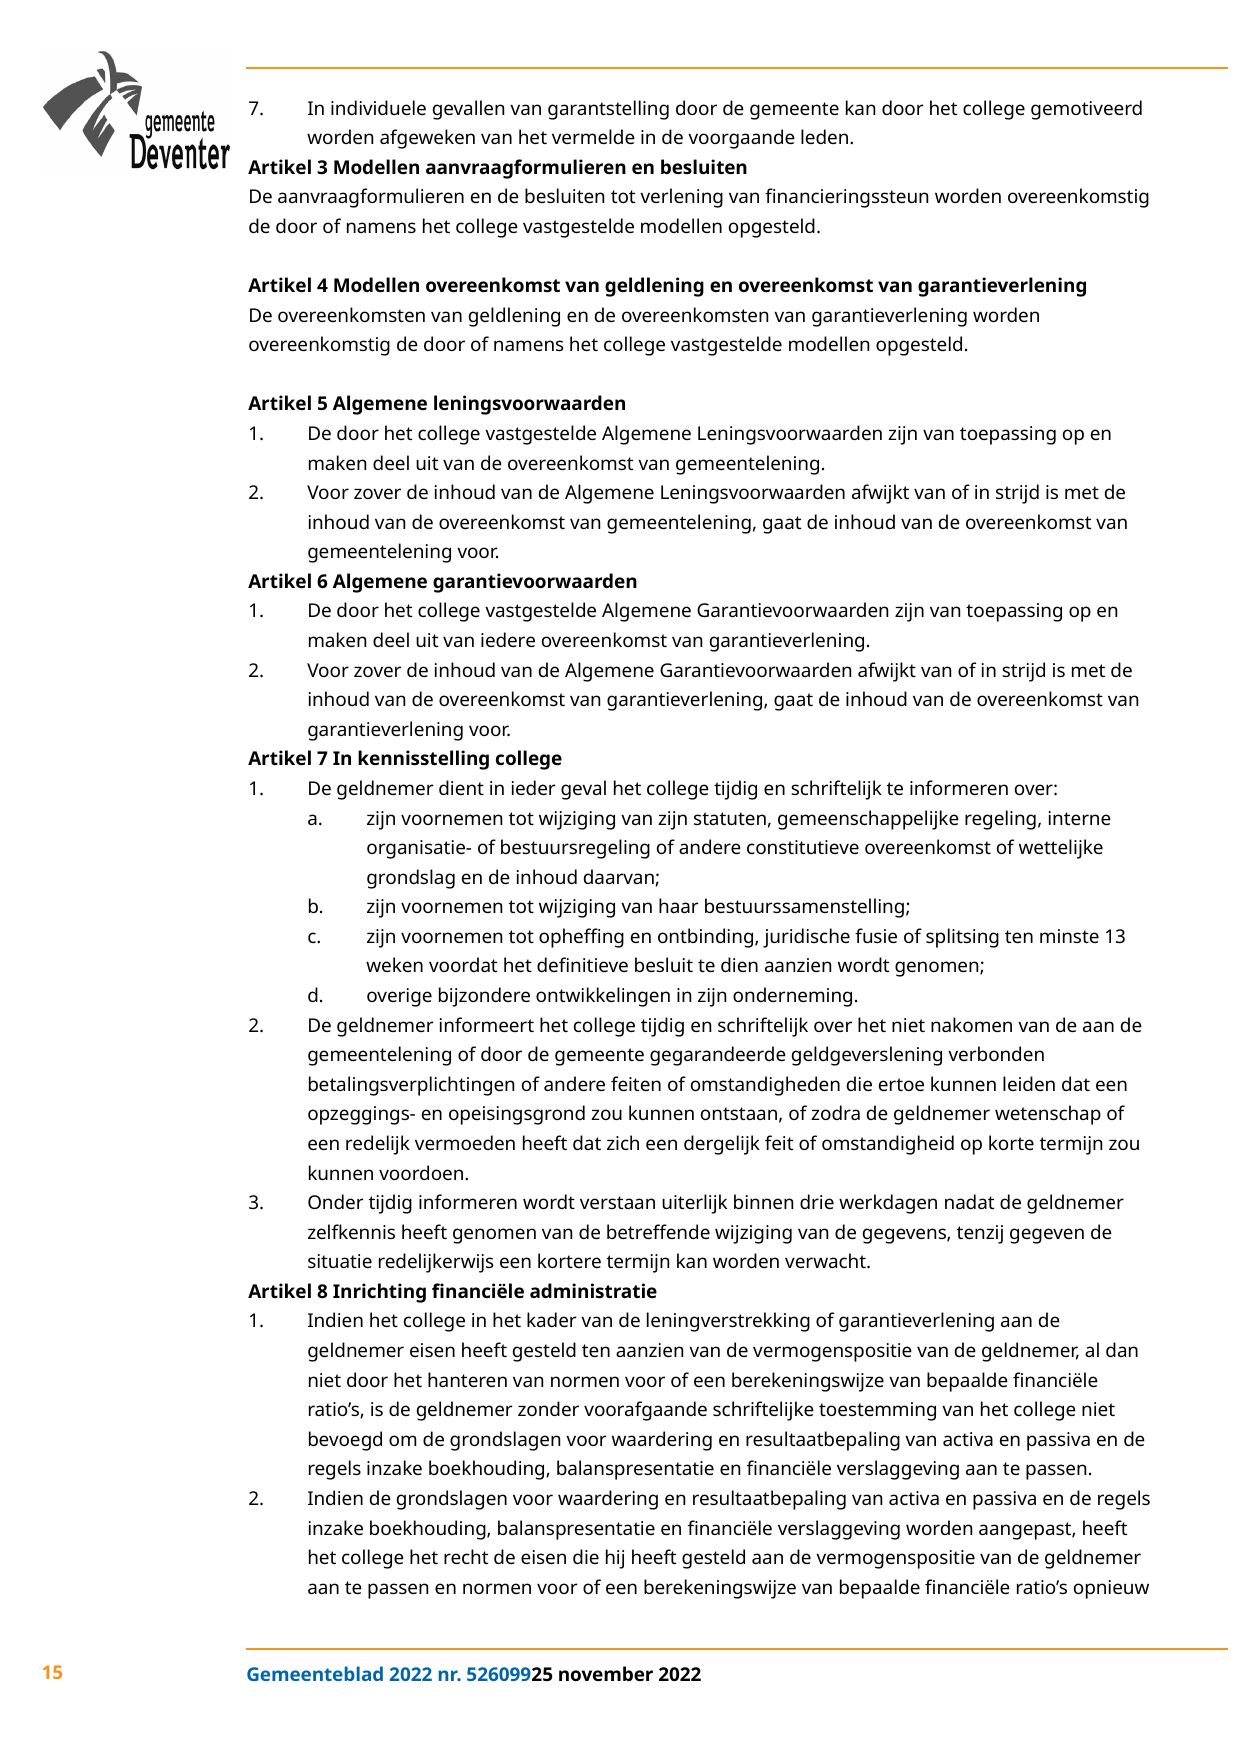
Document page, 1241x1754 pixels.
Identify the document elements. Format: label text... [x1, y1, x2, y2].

list Indien de grondslagen voor waardering en resultaatbepaling van activa en passiva en de regels inzake boekhouding, balanspresentatie en financiële verslaggeving worden aangepast, heeft het college het recht de eisen die hij heeft gesteld aan de vermogenspositie van de geldnemer aan te passen en normen voor of een berekeningswijze van bepaalde financiële ratio’s opnieuw [248, 1485, 1152, 1600]
text Artikel 4 Modellen overeenkomst van geldlening en overeenkomst van garantieverlening [248, 272, 1152, 298]
text De aanvraagformulieren en de besluiten tot verlening van financieringssteun worden overeenkomstig de door of namens het college vastgestelde modellen opgesteld. [248, 183, 1152, 239]
text Artikel 3 Modellen aanvraagformulieren en besluiten [248, 154, 1152, 180]
text Artikel 7 In kennisstelling college [248, 746, 1152, 771]
text De overeenkomsten van geldlening en de overeenkomsten van garantieverlening worden overeenkomstig de door of namens het college vastgestelde modellen opgesteld. [248, 302, 1152, 357]
list overige bijzondere ontwikkelingen in zijn onderneming. [307, 982, 1152, 1008]
list zijn voornemen tot wijziging van zijn statuten, gemeenschappelijke regeling, interne organisatie- of bestuursregeling of andere constitutieve overeenkomst of wettelijke grondslag en de inhoud daarvan; [307, 805, 1152, 890]
picture [41, 47, 231, 172]
list In individuele gevallen van garantstelling door de gemeente kan door het college gemotiveerd worden afgeweken van het vermelde in de voorgaande leden. [248, 95, 1152, 150]
list De door het college vastgestelde Algemene Garantievoorwaarden zijn van toepassing op en maken deel uit van iedere overeenkomst van garantieverlening. [248, 598, 1152, 653]
list Onder tijdig informeren wordt verstaan uiterlijk binnen drie werkdagen nadat de geldnemer zelfkennis heeft genomen van de betreffende wijziging van de gegevens, tenzij gegeven de situatie redelijkerwijs een kortere termijn kan worden verwacht. [248, 1189, 1152, 1274]
text Artikel 8 Inrichting financiële administratie [248, 1278, 1152, 1304]
list De geldnemer informeert het college tijdig en schriftelijk over het niet nakomen van de aan de gemeentelening of door de gemeente gegarandeerde geldgeverslening verbonden betalingsverplichtingen of andere feiten of omstandigheden die ertoe kunnen leiden dat een opzeggings- en opeisingsgrond zou kunnen ontstaan, of zodra de geldnemer wetenschap of een redelijk vermoeden heeft dat zich een dergelijk feit of omstandigheid op korte termijn zou kunnen voordoen. [248, 1012, 1152, 1186]
list zijn voornemen tot opheffing en ontbinding, juridische fusie of splitsing ten minste 13 weken voordat het definitieve besluit te dien aanzien wordt genomen; [307, 923, 1152, 978]
list zijn voornemen tot wijziging van haar bestuurssamenstelling; [307, 893, 1152, 919]
list Voor zover de inhoud van de Algemene Garantievoorwaarden afwijkt van of in strijd is met de inhoud van de overeenkomst van garantieverlening, gaat de inhoud van de overeenkomst van garantieverlening voor. [248, 657, 1152, 742]
list Voor zover de inhoud van de Algemene Leningsvoorwaarden afwijkt van of in strijd is met de inhoud van de overeenkomst van gemeentelening, gaat de inhoud van de overeenkomst van gemeentelening voor. [248, 479, 1152, 564]
text Artikel 6 Algemene garantievoorwaarden [248, 568, 1152, 594]
list De geldnemer dient in ieder geval het college tijdig en schriftelijk te informeren over: [248, 775, 1152, 801]
list Indien het college in het kader van de leningverstrekking of garantieverlening aan de geldnemer eisen heeft gesteld ten aanzien van de vermogenspositie van de geldnemer, al dan niet door het hanteren van normen voor of een berekeningswijze van bepaalde financiële ratio’s, is de geldnemer zonder voorafgaande schriftelijke toestemming van het college niet bevoegd om de grondslagen voor waardering en resultaatbepaling van activa en passiva en de regels inzake boekhouding, balanspresentatie en financiële verslaggeving aan te passen. [248, 1308, 1152, 1481]
list De door het college vastgestelde Algemene Leningsvoorwaarden zijn van toepassing op en maken deel uit van de overeenkomst van gemeentelening. [248, 420, 1152, 476]
text Artikel 5 Algemene leningsvoorwaarden [248, 391, 1152, 416]
